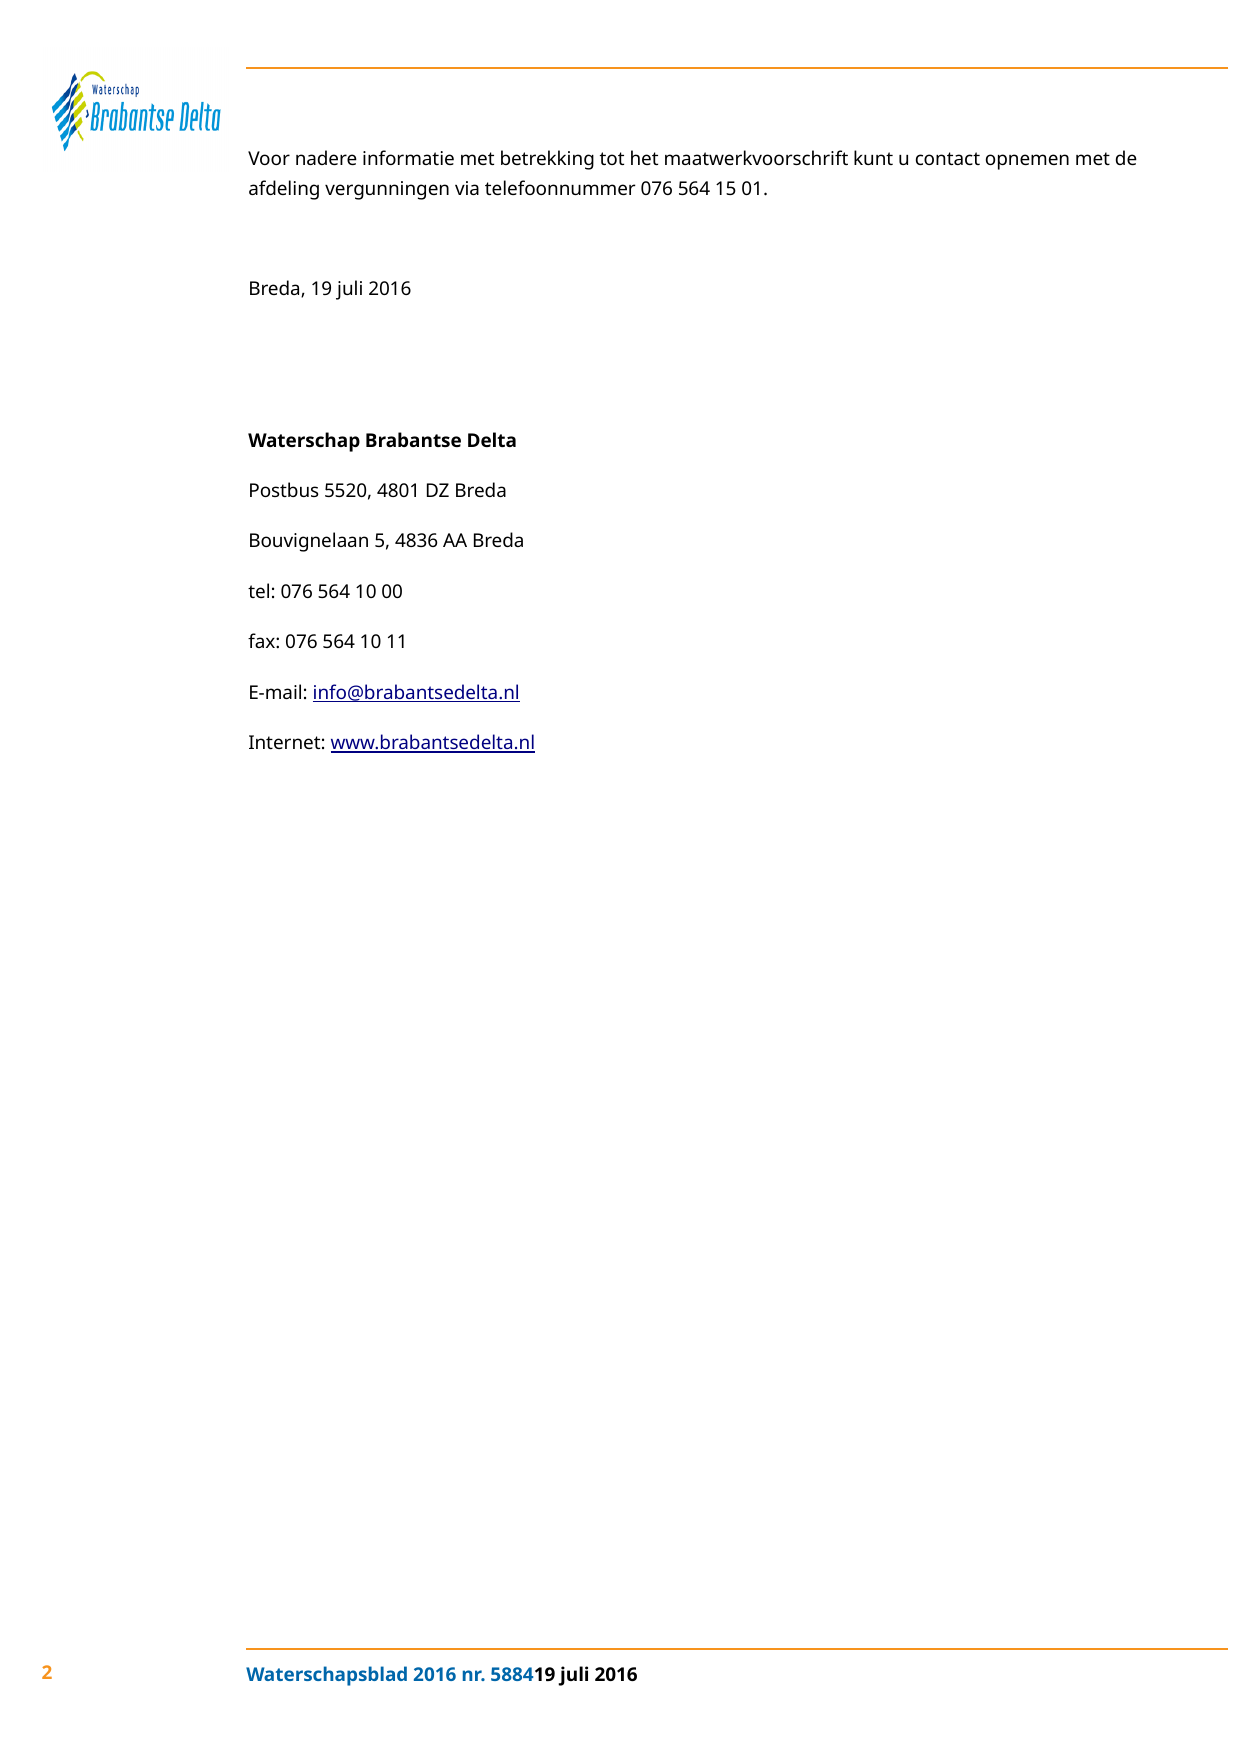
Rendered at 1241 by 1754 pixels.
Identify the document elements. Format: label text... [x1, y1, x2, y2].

text Bouvignelaan 5, 4836 AA Breda [248, 528, 1152, 553]
text Internet: www.brabantsedelta.nl [248, 729, 1152, 755]
text Breda, 19 juli 2016 [248, 276, 1152, 301]
text Voor nadere informatie met betrekking tot het maatwerkvoorschrift kunt u contact opnemen met de afdeling vergunningen via telefoonnummer 076 564 15 01. [248, 145, 1152, 201]
picture [41, 47, 231, 172]
text tel: 076 564 10 00 [248, 578, 1152, 604]
text E-mail: info@brabantsedelta.nl [248, 679, 1152, 705]
text Waterschap Brabantse Delta [248, 427, 1152, 453]
text Postbus 5520, 4801 DZ Breda [248, 477, 1152, 503]
text fax: 076 564 10 11 [248, 628, 1152, 654]
